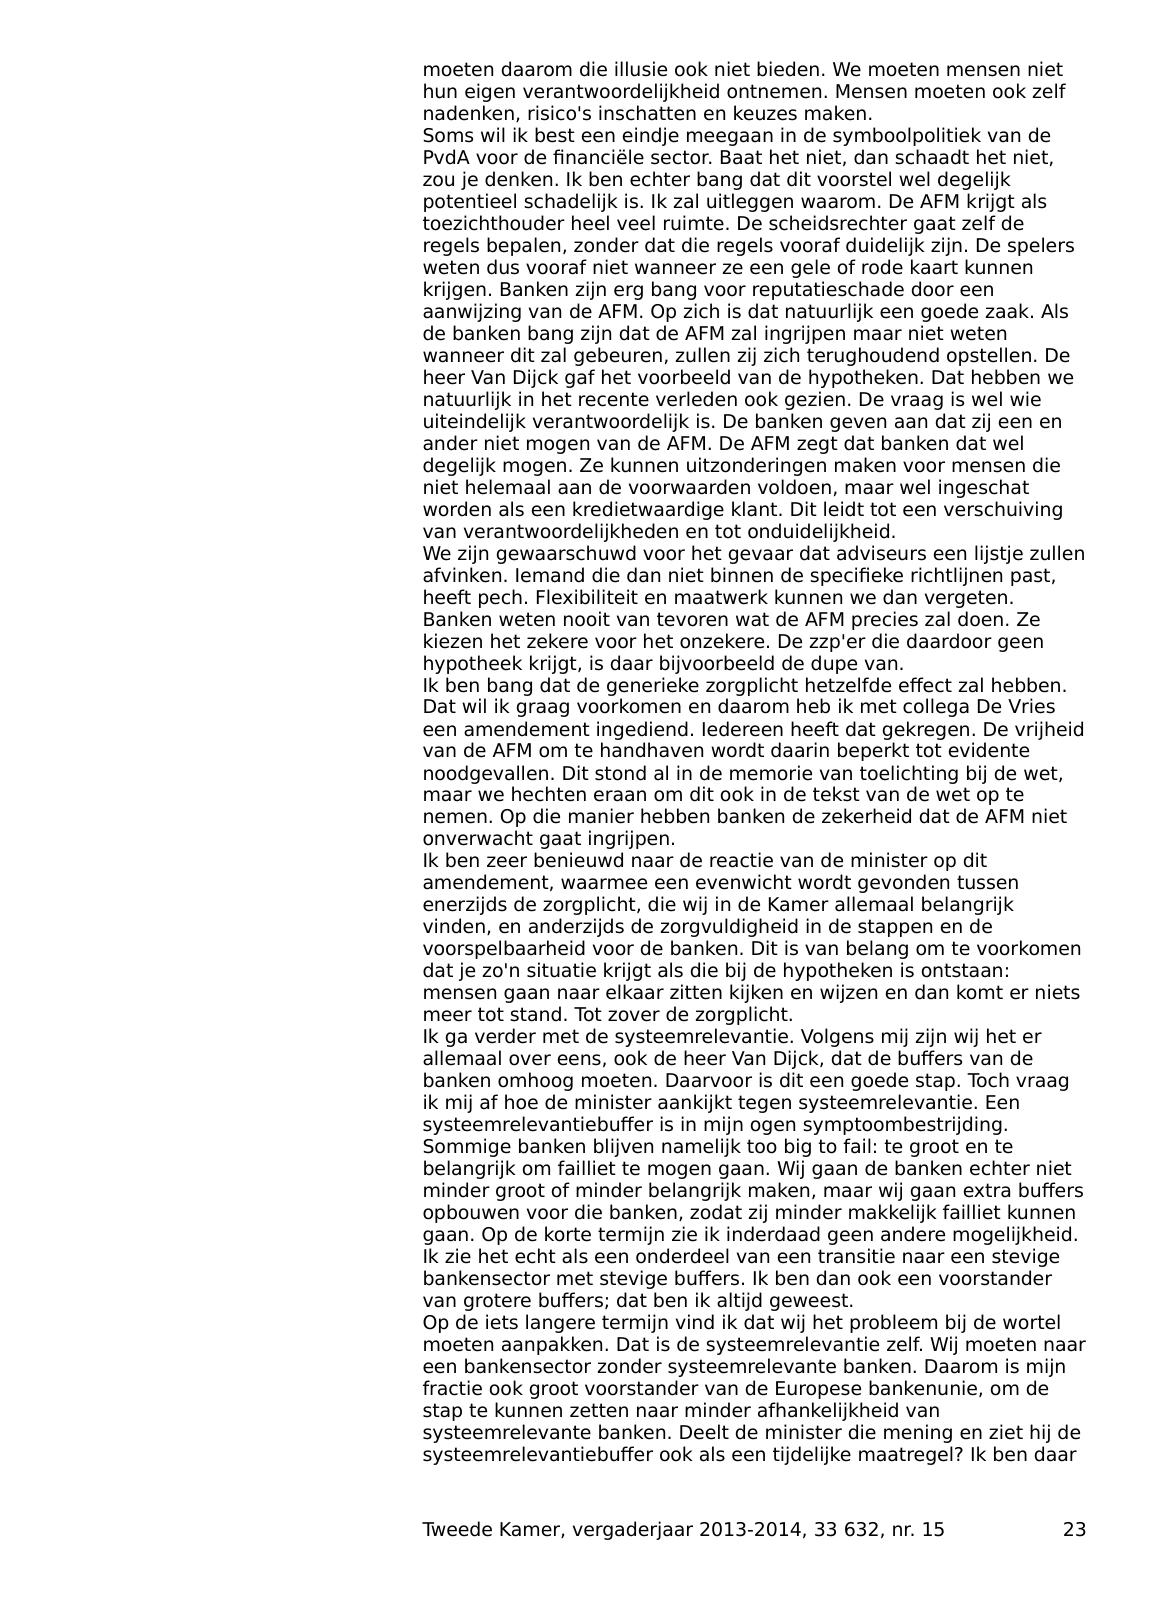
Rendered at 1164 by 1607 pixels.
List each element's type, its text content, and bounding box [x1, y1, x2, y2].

text Op de iets langere termijn vind ik dat wij het probleem bij de wortel moeten aanpakken. Dat is de systeemrelevantie zelf. Wij moeten naar een bankensector zonder systeemrelevante banken. Daarom is mijn fractie ook groot voorstander van de Europese bankenunie, om de stap te kunnen zetten naar minder afhankelijkheid van systeemrelevante banken. Deelt de minister die mening en ziet hij de systeemrelevantiebuffer ook als een tijdelijke maatregel? Ik ben daar [422, 1312, 1087, 1466]
text Soms wil ik best een eindje meegaan in de symboolpolitiek van de PvdA voor de financiële sector. Baat het niet, dan schaadt het niet, zou je denken. Ik ben echter bang dat dit voorstel wel degelijk potentieel schadelijk is. Ik zal uitleggen waarom. De AFM krijgt als toezichthouder heel veel ruimte. De scheidsrechter gaat zelf de regels bepalen, zonder dat die regels vooraf duidelijk zijn. De spelers weten dus vooraf niet wanneer ze een gele of rode kaart kunnen krijgen. Banken zijn erg bang voor reputatieschade door een aanwijzing van de AFM. Op zich is dat natuurlijk een goede zaak. Als de banken bang zijn dat de AFM zal ingrijpen maar niet weten wanneer dit zal gebeuren, zullen zij zich terughoudend opstellen. De heer Van Dijck gaf het voorbeeld van de hypotheken. Dat hebben we natuurlijk in het recente verleden ook gezien. De vraag is wel wie uiteindelijk verantwoordelijk is. De banken geven aan dat zij een en ander niet mogen van de AFM. De AFM zegt dat banken dat wel degelijk mogen. Ze kunnen uitzonderingen maken voor mensen die niet helemaal aan de voorwaarden voldoen, maar wel ingeschat worden als een kredietwaardige klant. Dit leidt tot een verschuiving van verantwoordelijkheden en tot onduidelijkheid. [422, 125, 1087, 543]
text Ik ben zeer benieuwd naar de reactie van de minister op dit amendement, waarmee een evenwicht wordt gevonden tussen enerzijds de zorgplicht, die wij in de Kamer allemaal belangrijk vinden, en anderzijds de zorgvuldigheid in de stappen en de voorspelbaarheid voor de banken. Dit is van belang om te voorkomen dat je zo'n situatie krijgt als die bij de hypotheken is ontstaan: mensen gaan naar elkaar zitten kijken en wijzen en dan komt er niets meer tot stand. Tot zover de zorgplicht. [422, 850, 1087, 1026]
text Ik ga verder met de systeemrelevantie. Volgens mij zijn wij het er allemaal over eens, ook de heer Van Dijck, dat de buffers van de banken omhoog moeten. Daarvoor is dit een goede stap. Toch vraag ik mij af hoe de minister aankijkt tegen systeemrelevantie. Een systeemrelevantiebuffer is in mijn ogen symptoombestrijding. Sommige banken blijven namelijk too big to fail: te groot en te belangrijk om failliet te mogen gaan. Wij gaan de banken echter niet minder groot of minder belangrijk maken, maar wij gaan extra buffers opbouwen voor die banken, zodat zij minder makkelijk failliet kunnen gaan. Op de korte termijn zie ik inderdaad geen andere mogelijkheid. Ik zie het echt als een onderdeel van een transitie naar een stevige bankensector met stevige buffers. Ik ben dan ook een voorstander van grotere buffers; dat ben ik altijd geweest. [422, 1026, 1087, 1312]
text Ik ben bang dat de generieke zorgplicht hetzelfde effect zal hebben. Dat wil ik graag voorkomen en daarom heb ik met collega De Vries een amendement ingediend. Iedereen heeft dat gekregen. De vrijheid van de AFM om te handhaven wordt daarin beperkt tot evidente noodgevallen. Dit stond al in de memorie van toelichting bij de wet, maar we hechten eraan om dit ook in de tekst van de wet op te nemen. Op die manier hebben banken de zekerheid dat de AFM niet onverwacht gaat ingrijpen. [422, 674, 1087, 850]
text moeten daarom die illusie ook niet bieden. We moeten mensen niet hun eigen verantwoordelijkheid ontnemen. Mensen moeten ook zelf nadenken, risico's inschatten en keuzes maken. [422, 59, 1087, 125]
text We zijn gewaarschuwd voor het gevaar dat adviseurs een lijstje zullen afvinken. Iemand die dan niet binnen de specifieke richtlijnen past, heeft pech. Flexibiliteit en maatwerk kunnen we dan vergeten. Banken weten nooit van tevoren wat de AFM precies zal doen. Ze kiezen het zekere voor het onzekere. De zzp'er die daardoor geen hypotheek krijgt, is daar bijvoorbeeld de dupe van. [422, 543, 1087, 674]
